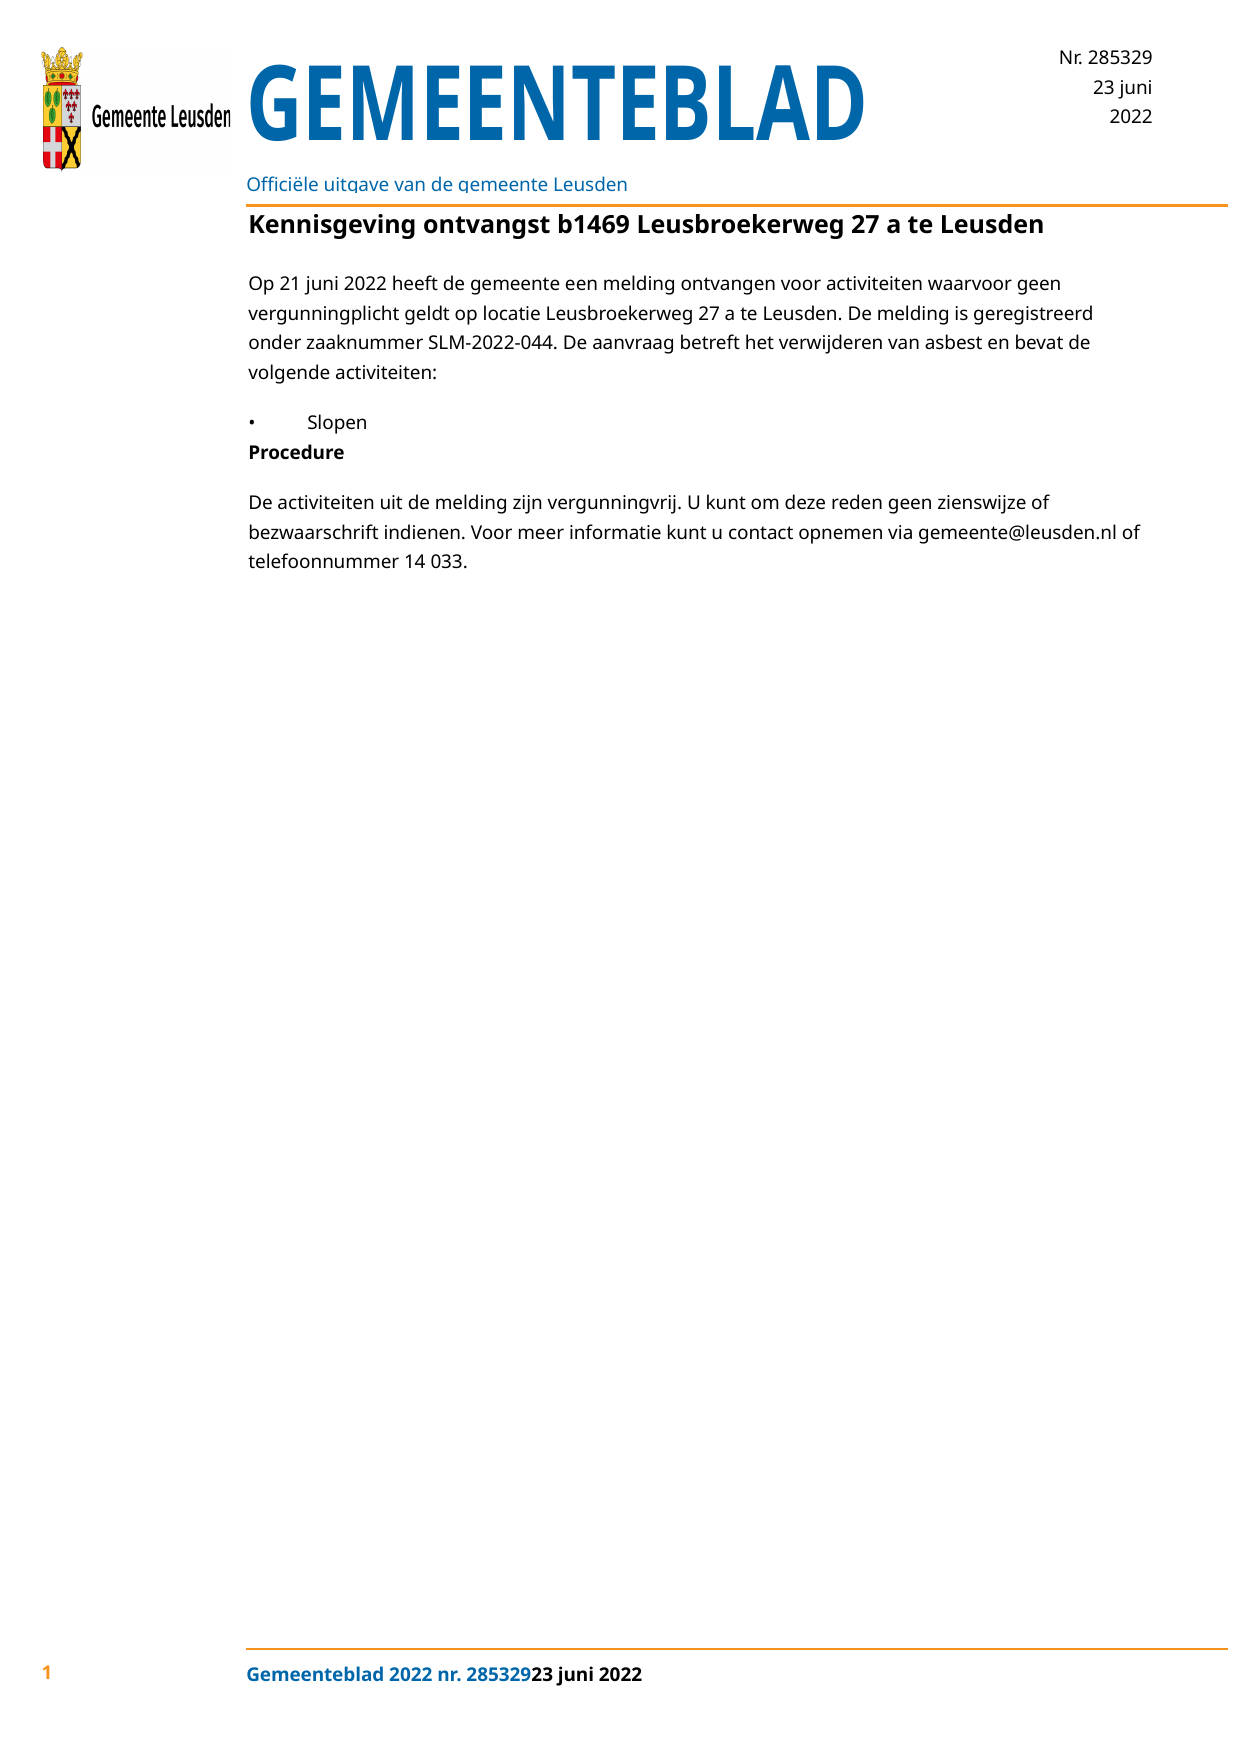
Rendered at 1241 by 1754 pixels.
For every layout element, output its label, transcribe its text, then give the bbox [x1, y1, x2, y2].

list Slopen [248, 409, 1152, 435]
picture [41, 47, 231, 172]
text Procedure [248, 439, 1152, 465]
text Kennisgeving ontvangst b1469 Leusbroekerweg 27 a te Leusden [248, 207, 1152, 241]
text De activiteiten uit de melding zijn vergunningvrij. U kunt om deze reden geen zienswijze of bezwaarschrift indienen. Voor meer informatie kunt u contact opnemen via gemeente@leusden.nl of telefoonnummer 14 033. [248, 489, 1152, 574]
text Op 21 juni 2022 heeft de gemeente een melding ontvangen voor activiteiten waarvoor geen vergunningplicht geldt op locatie Leusbroekerweg 27 a te Leusden. De melding is geregistreerd onder zaaknummer SLM-2022-044. De aanvraag betreft het verwijderen van asbest en bevat de volgende activiteiten: [248, 270, 1152, 385]
